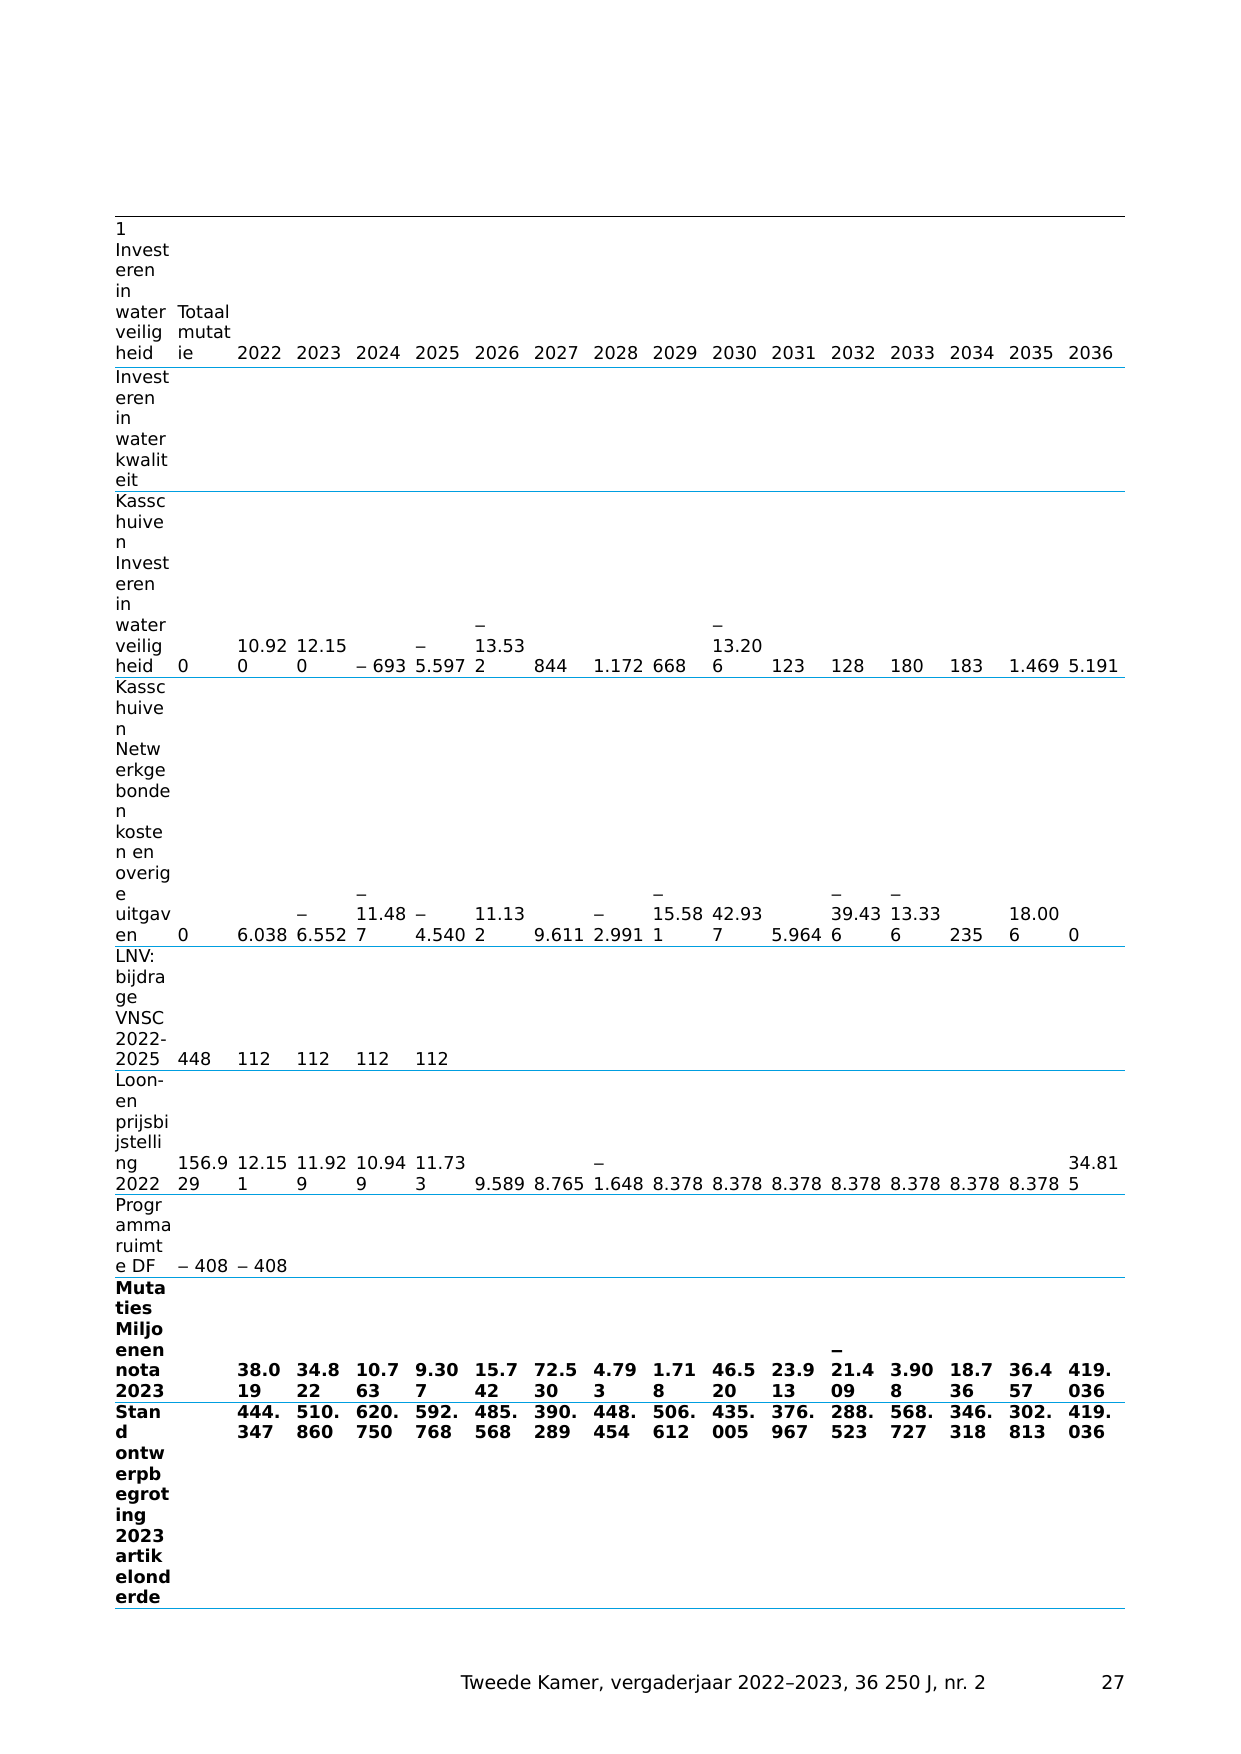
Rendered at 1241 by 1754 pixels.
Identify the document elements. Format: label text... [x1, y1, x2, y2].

table_cell [1065, 947, 1125, 1070]
table_cell [471, 1195, 531, 1277]
table_cell 11.733 [412, 1071, 471, 1194]
table_cell ‒ 13.336 [887, 678, 946, 946]
table_cell 2035 [1006, 217, 1065, 366]
table_cell 8.378 [828, 1071, 887, 1194]
table_cell 2034 [946, 217, 1006, 366]
table_cell [887, 1195, 946, 1277]
table_cell 0 [175, 492, 234, 677]
table_cell 620.750 [353, 1403, 412, 1608]
table_cell 2025 [412, 217, 471, 366]
table_cell 8.378 [709, 1071, 768, 1194]
table_header Tabel 10 Artikel 1 Investeren in waterveiligeheid (bedragen x € 1.000) [115, 191, 1125, 216]
table_cell [175, 1278, 234, 1401]
table_cell 1.718 [650, 1278, 709, 1401]
table_cell ‒ 1.648 [590, 1071, 649, 1194]
table_cell 38.019 [234, 1278, 293, 1401]
table_cell [590, 947, 649, 1070]
table_cell 1.172 [590, 492, 649, 677]
table_cell [531, 1195, 590, 1277]
table_cell [293, 1195, 353, 1277]
table_cell 1.469 [1006, 492, 1065, 677]
table_cell 112 [412, 947, 471, 1070]
table_cell 2028 [590, 217, 649, 366]
table_cell 15.742 [471, 1278, 531, 1401]
table_cell 288.523 [828, 1403, 887, 1608]
table_cell [709, 1195, 768, 1277]
table_cell 34.822 [293, 1278, 353, 1401]
table_cell 2023 [293, 217, 353, 366]
table_cell 419.036 [1065, 1403, 1125, 1608]
table_cell 9.611 [531, 678, 590, 946]
table_cell [1006, 1195, 1065, 1277]
table_cell 2032 [828, 217, 887, 366]
table_cell [293, 368, 353, 491]
table_cell Kasschuiven Investeren in waterveiligheid [115, 492, 174, 677]
table_cell [946, 1195, 1006, 1277]
table_cell Kasschuiven Netwerkgebonden kosten en overige uitgaven [115, 678, 174, 946]
table_cell ‒ 13.532 [471, 492, 531, 677]
table_cell 419.036 [1065, 1278, 1125, 1401]
table_cell 36.457 [1006, 1278, 1065, 1401]
table_cell 18.736 [946, 1278, 1006, 1401]
table_cell [828, 368, 887, 491]
table_cell 302.813 [1006, 1403, 1065, 1608]
table_cell [412, 368, 471, 491]
table_cell [353, 368, 412, 491]
table_cell [1065, 1195, 1125, 1277]
table_cell 42.937 [709, 678, 768, 946]
table_cell [828, 947, 887, 1070]
table_cell [531, 947, 590, 1070]
table_cell 3.908 [887, 1278, 946, 1401]
table_cell ‒ 408 [175, 1195, 234, 1277]
table_cell 12.151 [234, 1071, 293, 1194]
table_cell 235 [946, 678, 1006, 946]
table_cell ‒ 4.540 [412, 678, 471, 946]
table_cell 2033 [887, 217, 946, 366]
table_cell 8.378 [946, 1071, 1006, 1194]
table_cell 123 [768, 492, 828, 677]
table_cell 435.005 [709, 1403, 768, 1608]
table_cell 128 [828, 492, 887, 677]
table_cell 668 [650, 492, 709, 677]
table_cell Stand ontwerpbegroting 2023 artikelonderde [115, 1403, 174, 1608]
table_cell 2026 [471, 217, 531, 366]
table_cell [234, 368, 293, 491]
table_cell ‒ 13.206 [709, 492, 768, 677]
table_cell 444.347 [234, 1403, 293, 1608]
table_cell [650, 1195, 709, 1277]
table_cell 5.191 [1065, 492, 1125, 677]
table_cell 10.763 [353, 1278, 412, 1401]
table_cell [590, 368, 649, 491]
table_cell 2024 [353, 217, 412, 366]
table_cell [531, 368, 590, 491]
table_cell ‒ 21.409 [828, 1278, 887, 1401]
table_cell [471, 368, 531, 491]
table_cell [887, 368, 946, 491]
table_cell 5.964 [768, 678, 828, 946]
table_cell [175, 1403, 234, 1608]
table_cell 0 [1065, 678, 1125, 946]
table_cell [946, 368, 1006, 491]
table_cell Mutaties Miljoenennota 2023 [115, 1278, 174, 1401]
table_cell ‒ 2.991 [590, 678, 649, 946]
table_cell 23.913 [768, 1278, 828, 1401]
table_cell 8.378 [887, 1071, 946, 1194]
table_cell 592.768 [412, 1403, 471, 1608]
table_cell 2030 [709, 217, 768, 366]
table_cell 46.520 [709, 1278, 768, 1401]
table_cell [1006, 368, 1065, 491]
table_cell 844 [531, 492, 590, 677]
table_cell 2031 [768, 217, 828, 366]
table_cell 568.727 [887, 1403, 946, 1608]
table_cell LNV: bijdrage VNSC 2022-2025 [115, 947, 174, 1070]
table_cell 10.949 [353, 1071, 412, 1194]
table_cell 0 [175, 678, 234, 946]
table_cell 506.612 [650, 1403, 709, 1608]
table_cell ‒ 408 [234, 1195, 293, 1277]
table_cell [709, 947, 768, 1070]
table_cell 9.307 [412, 1278, 471, 1401]
table_cell 1 Investeren in waterveiligheid [115, 217, 174, 366]
table_cell [768, 368, 828, 491]
table_cell 11.132 [471, 678, 531, 946]
table_cell [1065, 368, 1125, 491]
table_cell 18.006 [1006, 678, 1065, 946]
table_cell 376.967 [768, 1403, 828, 1608]
table_cell Programmaruimte DF [115, 1195, 174, 1277]
table_cell ‒ 6.552 [293, 678, 353, 946]
table_cell [353, 1195, 412, 1277]
table_cell Totaal mutatie [175, 217, 234, 366]
table_cell 72.530 [531, 1278, 590, 1401]
table_cell [768, 1195, 828, 1277]
table_cell 8.765 [531, 1071, 590, 1194]
table_cell ‒ 693 [353, 492, 412, 677]
table_cell 448.454 [590, 1403, 649, 1608]
table_cell 8.378 [650, 1071, 709, 1194]
table_cell Loon- en prijsbijstelling 2022 [115, 1071, 174, 1194]
table_cell [412, 1195, 471, 1277]
table_cell 4.793 [590, 1278, 649, 1401]
table_cell [828, 1195, 887, 1277]
table_cell 34.815 [1065, 1071, 1125, 1194]
table_cell Investeren in waterkwaliteit [115, 368, 174, 491]
table_cell [650, 368, 709, 491]
table_cell 2027 [531, 217, 590, 366]
table_cell 2029 [650, 217, 709, 366]
table_cell [946, 947, 1006, 1070]
table_cell 112 [234, 947, 293, 1070]
table_cell 10.920 [234, 492, 293, 677]
table_cell [650, 947, 709, 1070]
table_cell 8.378 [1006, 1071, 1065, 1194]
table_cell 448 [175, 947, 234, 1070]
table_cell 11.929 [293, 1071, 353, 1194]
table_cell 2036 [1065, 217, 1125, 366]
table_cell 8.378 [768, 1071, 828, 1194]
table_cell [887, 947, 946, 1070]
table_cell ‒ 15.581 [650, 678, 709, 946]
table_cell 390.289 [531, 1403, 590, 1608]
table_cell 183 [946, 492, 1006, 677]
table_cell [768, 947, 828, 1070]
table_cell 180 [887, 492, 946, 677]
table_cell 156.929 [175, 1071, 234, 1194]
table_cell [709, 368, 768, 491]
table_cell [1006, 947, 1065, 1070]
table_cell ‒ 39.436 [828, 678, 887, 946]
table_cell ‒ 5.597 [412, 492, 471, 677]
table_cell 2022 [234, 217, 293, 366]
table_cell 485.568 [471, 1403, 531, 1608]
table_cell ‒ 11.487 [353, 678, 412, 946]
table_cell 112 [353, 947, 412, 1070]
table_cell 510.860 [293, 1403, 353, 1608]
table_cell 12.150 [293, 492, 353, 677]
table_cell [471, 947, 531, 1070]
table_cell [590, 1195, 649, 1277]
table_cell [175, 368, 234, 491]
table_cell 6.038 [234, 678, 293, 946]
table_cell 9.589 [471, 1071, 531, 1194]
table_cell 112 [293, 947, 353, 1070]
table_cell 346.318 [946, 1403, 1006, 1608]
